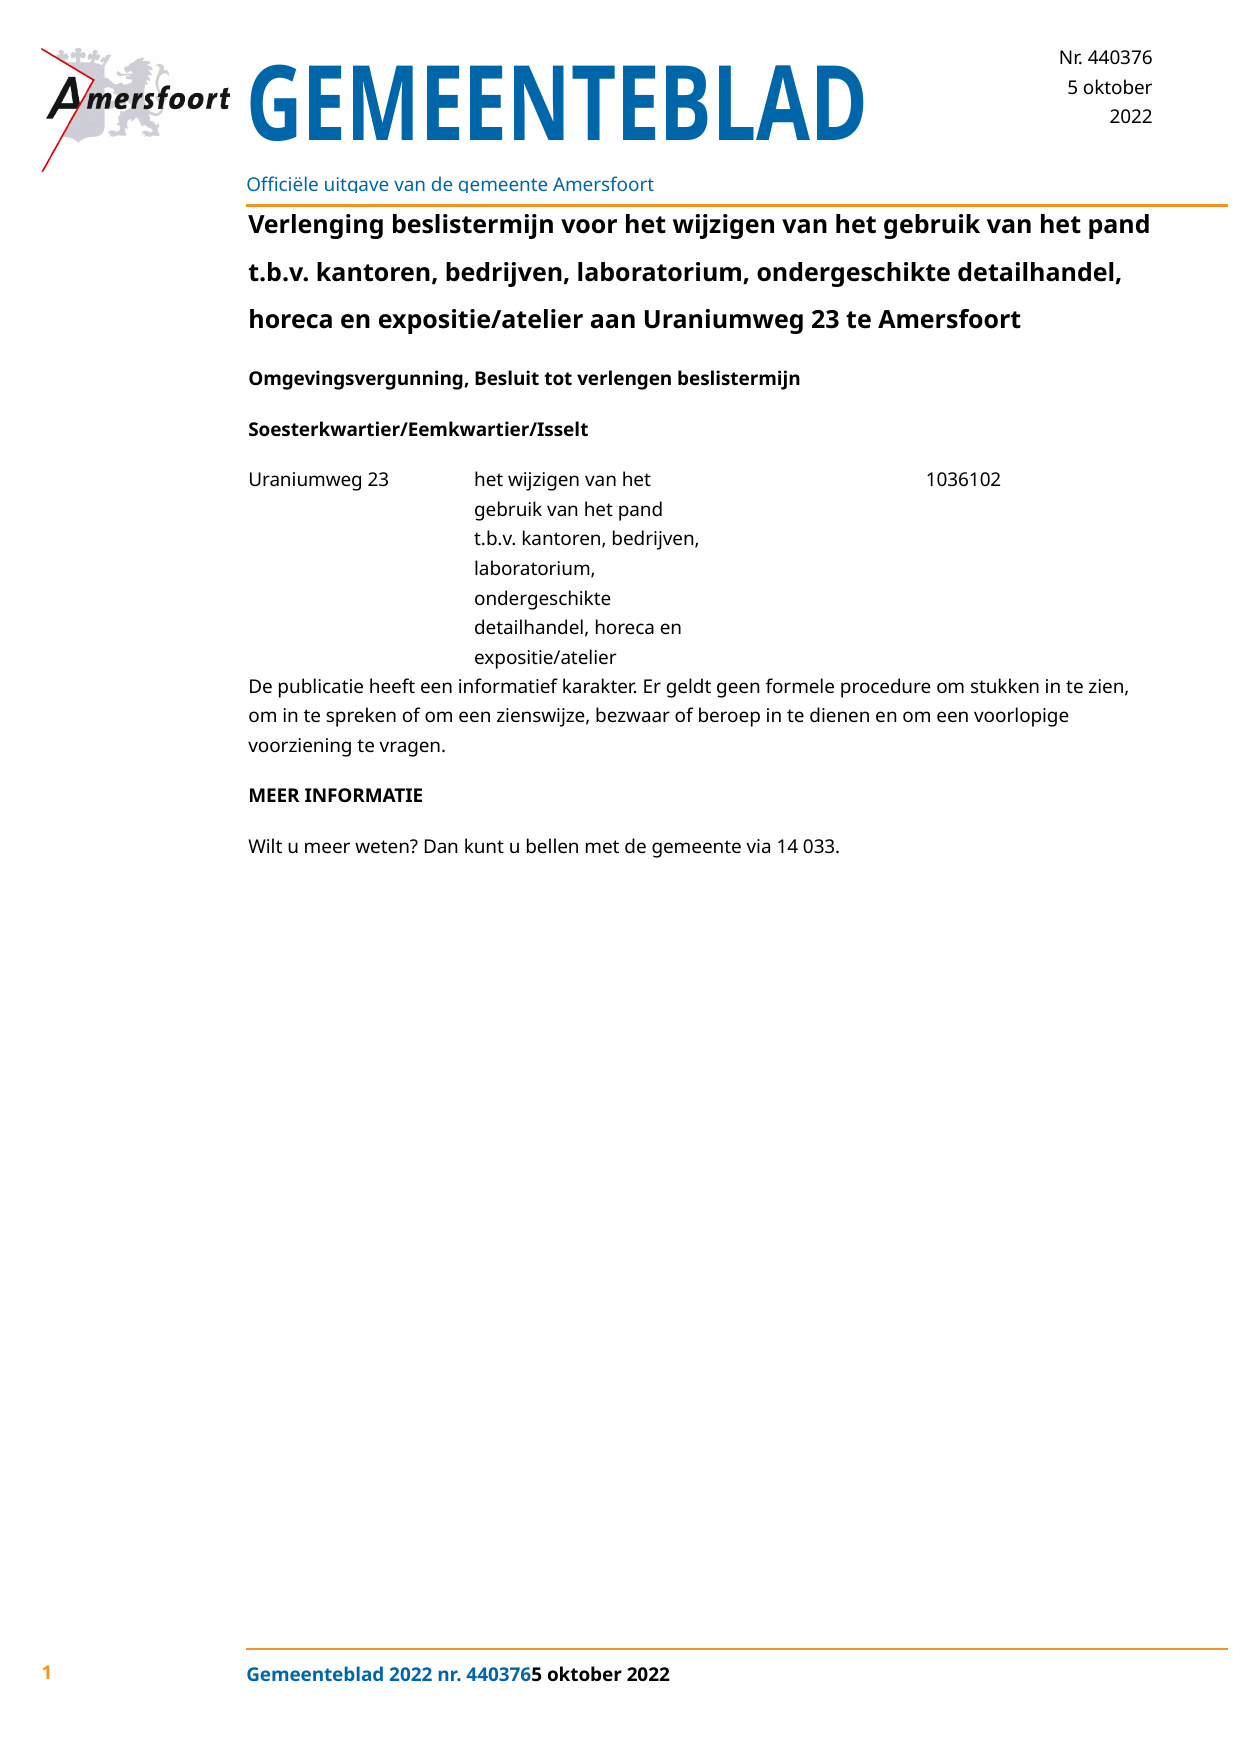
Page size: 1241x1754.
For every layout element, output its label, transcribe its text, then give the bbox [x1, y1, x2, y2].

text MEER INFORMATIE [248, 782, 1152, 808]
text Omgevingsvergunning, Besluit tot verlengen beslistermijn [248, 366, 1152, 391]
table_header het wijzigen van het gebruik van het pand t.b.v. kantoren, bedrijven, laboratorium, ondergeschikte detailhandel, horeca en expositie/atelier [474, 466, 700, 670]
table_header [700, 466, 926, 670]
text Verlenging beslistermijn voor het wijzigen van het gebruik van het pand t.b.v. kantoren, bedrijven, laboratorium, ondergeschikte detailhandel, horeca en expositie/atelier aan Uraniumweg 23 te Amersfoort [248, 207, 1152, 336]
text De publicatie heeft een informatief karakter. Er geldt geen formele procedure om stukken in te zien, om in te spreken of om een zienswijze, bezwaar of beroep in te dienen en om een voorlopige voorziening te vragen. [248, 673, 1152, 758]
text Soesterkwartier/Eemkwartier/Isselt [248, 416, 1152, 442]
table_header Uraniumweg 23 [248, 466, 474, 670]
picture [41, 47, 231, 172]
table_header 1036102 [926, 466, 1152, 670]
text Wilt u meer weten? Dan kunt u bellen met de gemeente via 14 033. [248, 833, 1152, 859]
